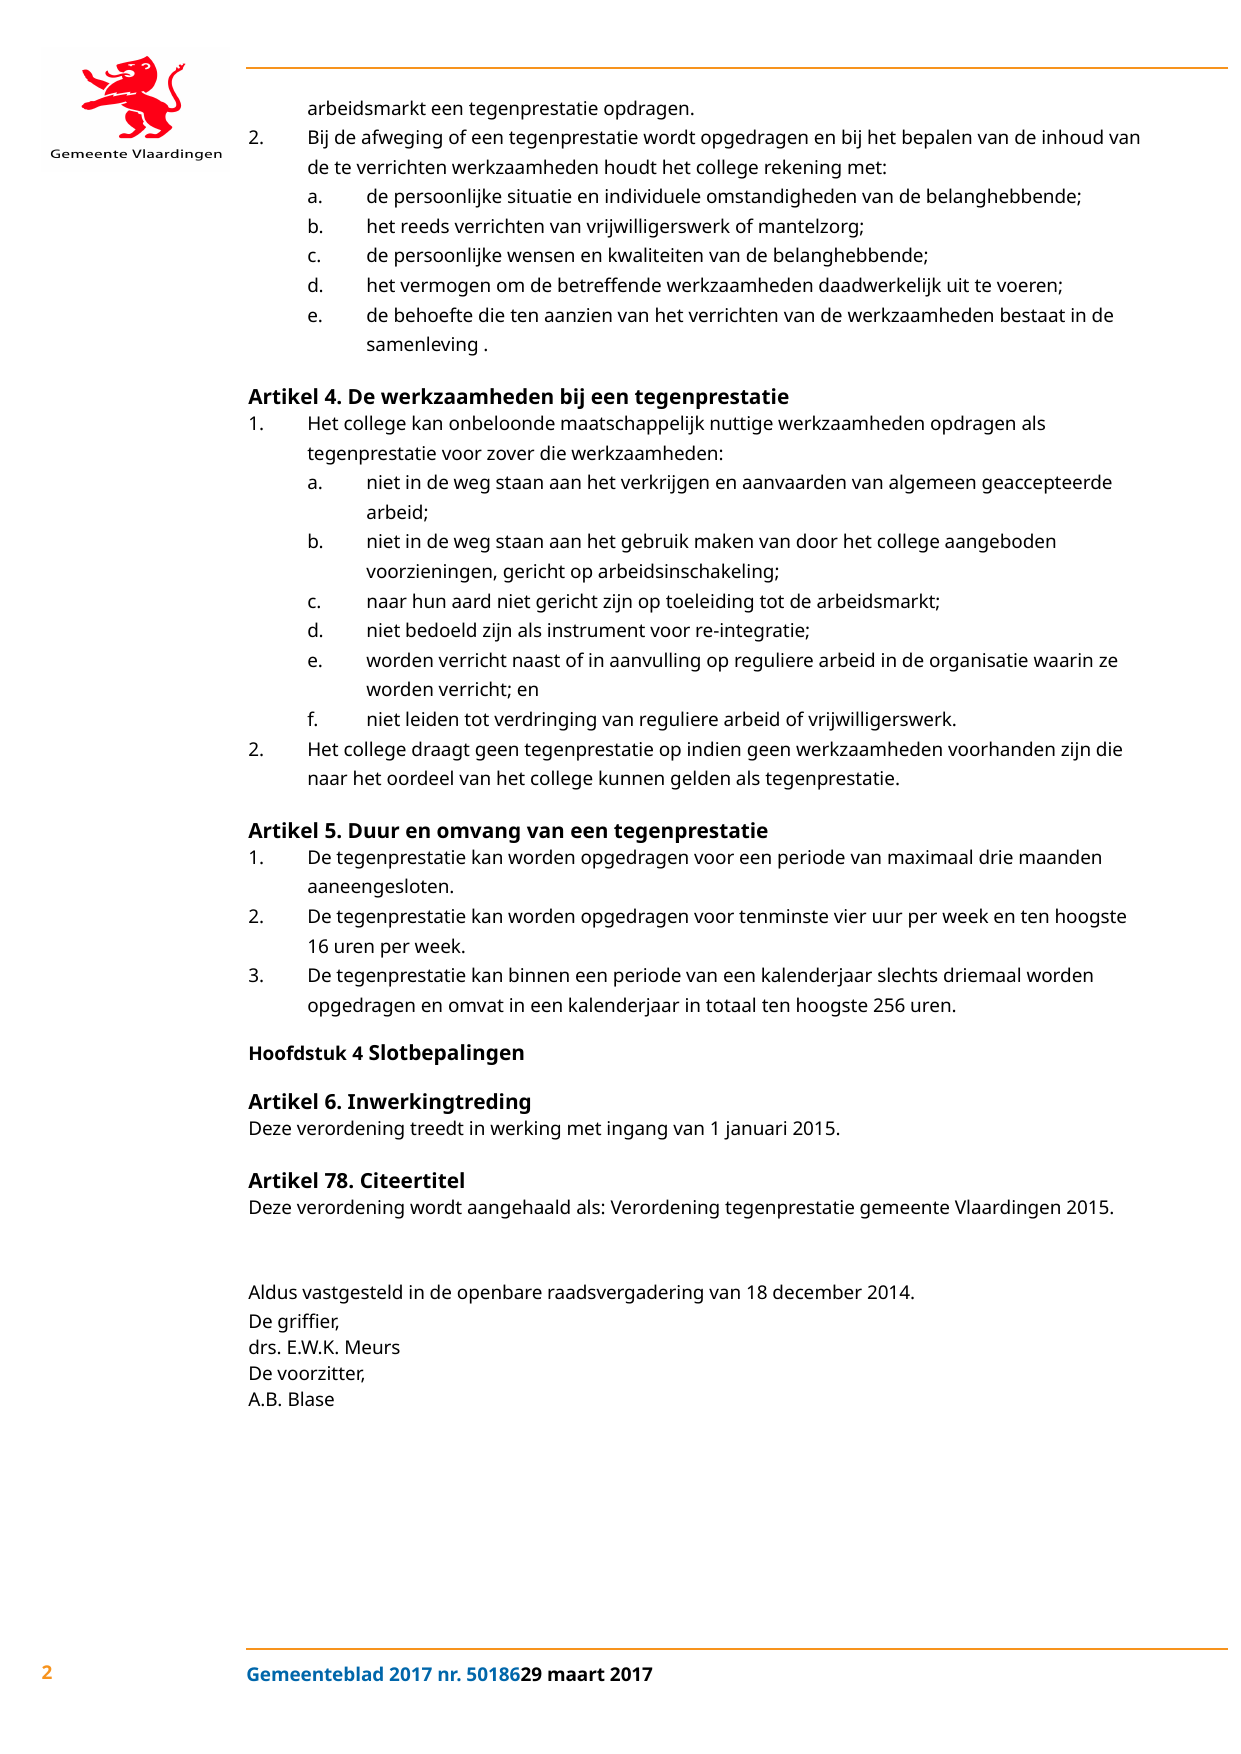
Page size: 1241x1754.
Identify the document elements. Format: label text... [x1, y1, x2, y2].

list Het college draagt geen tegenprestatie op indien geen werkzaamheden voorhanden zijn die naar het oordeel van het college kunnen gelden als tegenprestatie. [248, 736, 1152, 791]
text Artikel 4. De werkzaamheden bij een tegenprestatie [248, 382, 1152, 410]
text Artikel 78. Citeertitel [248, 1166, 1152, 1194]
text A.B. Blase [248, 1386, 1152, 1412]
text De voorzitter, [248, 1360, 1152, 1386]
list niet in de weg staan aan het verkrijgen en aanvaarden van algemeen geaccepteerde arbeid; [307, 469, 1152, 525]
text Artikel 5. Duur en omvang van een tegenprestatie [248, 816, 1152, 844]
text Deze verordening treedt in werking met ingang van 1 januari 2015. [248, 1115, 1152, 1141]
list arbeidsmarkt een tegenprestatie opdragen. [248, 95, 1152, 121]
list Het college kan onbeloonde maatschappelijk nuttige werkzaamheden opdragen als tegenprestatie voor zover die werkzaamheden: [248, 410, 1152, 466]
list De tegenprestatie kan worden opgedragen voor tenminste vier uur per week en ten hoogste 16 uren per week. [248, 903, 1152, 959]
text drs. E.W.K. Meurs [248, 1334, 1152, 1360]
text De griffier, [248, 1309, 1152, 1334]
list niet bedoeld zijn als instrument voor re-integratie; [307, 617, 1152, 643]
list de persoonlijke wensen en kwaliteiten van de belanghebbende; [307, 243, 1152, 268]
text Artikel 6. Inwerkingtreding [248, 1087, 1152, 1115]
list De tegenprestatie kan binnen een periode van een kalenderjaar slechts driemaal worden opgedragen en omvat in een kalenderjaar in totaal ten hoogste 256 uren. [248, 962, 1152, 1018]
list de behoefte die ten aanzien van het verrichten van de werkzaamheden bestaat in de samenleving . [307, 302, 1152, 357]
picture [41, 47, 231, 172]
text Deze verordening wordt aangehaald als: Verordening tegenprestatie gemeente Vlaardingen 2015. [248, 1194, 1152, 1220]
list Bij de afweging of een tegenprestatie wordt opgedragen en bij het bepalen van de inhoud van de te verrichten werkzaamheden houdt het college rekening met: [248, 124, 1152, 180]
list niet leiden tot verdringing van reguliere arbeid of vrijwilligerswerk. [307, 706, 1152, 732]
list het reeds verrichten van vrijwilligerswerk of mantelzorg; [307, 213, 1152, 239]
list De tegenprestatie kan worden opgedragen voor een periode van maximaal drie maanden aaneengesloten. [248, 844, 1152, 899]
list worden verricht naast of in aanvulling op reguliere arbeid in de organisatie waarin ze worden verricht; en [307, 647, 1152, 702]
text Aldus vastgesteld in de openbare raadsvergadering van 18 december 2014. [248, 1279, 1152, 1305]
text Hoofdstuk 4 Slotbepalingen [248, 1038, 1152, 1066]
list het vermogen om de betreffende werkzaamheden daadwerkelijk uit te voeren; [307, 272, 1152, 298]
list de persoonlijke situatie en individuele omstandigheden van de belanghebbende; [307, 183, 1152, 209]
list niet in de weg staan aan het gebruik maken van door het college aangeboden voorzieningen, gericht op arbeidsinschakeling; [307, 529, 1152, 584]
list naar hun aard niet gericht zijn op toeleiding tot de arbeidsmarkt; [307, 588, 1152, 613]
